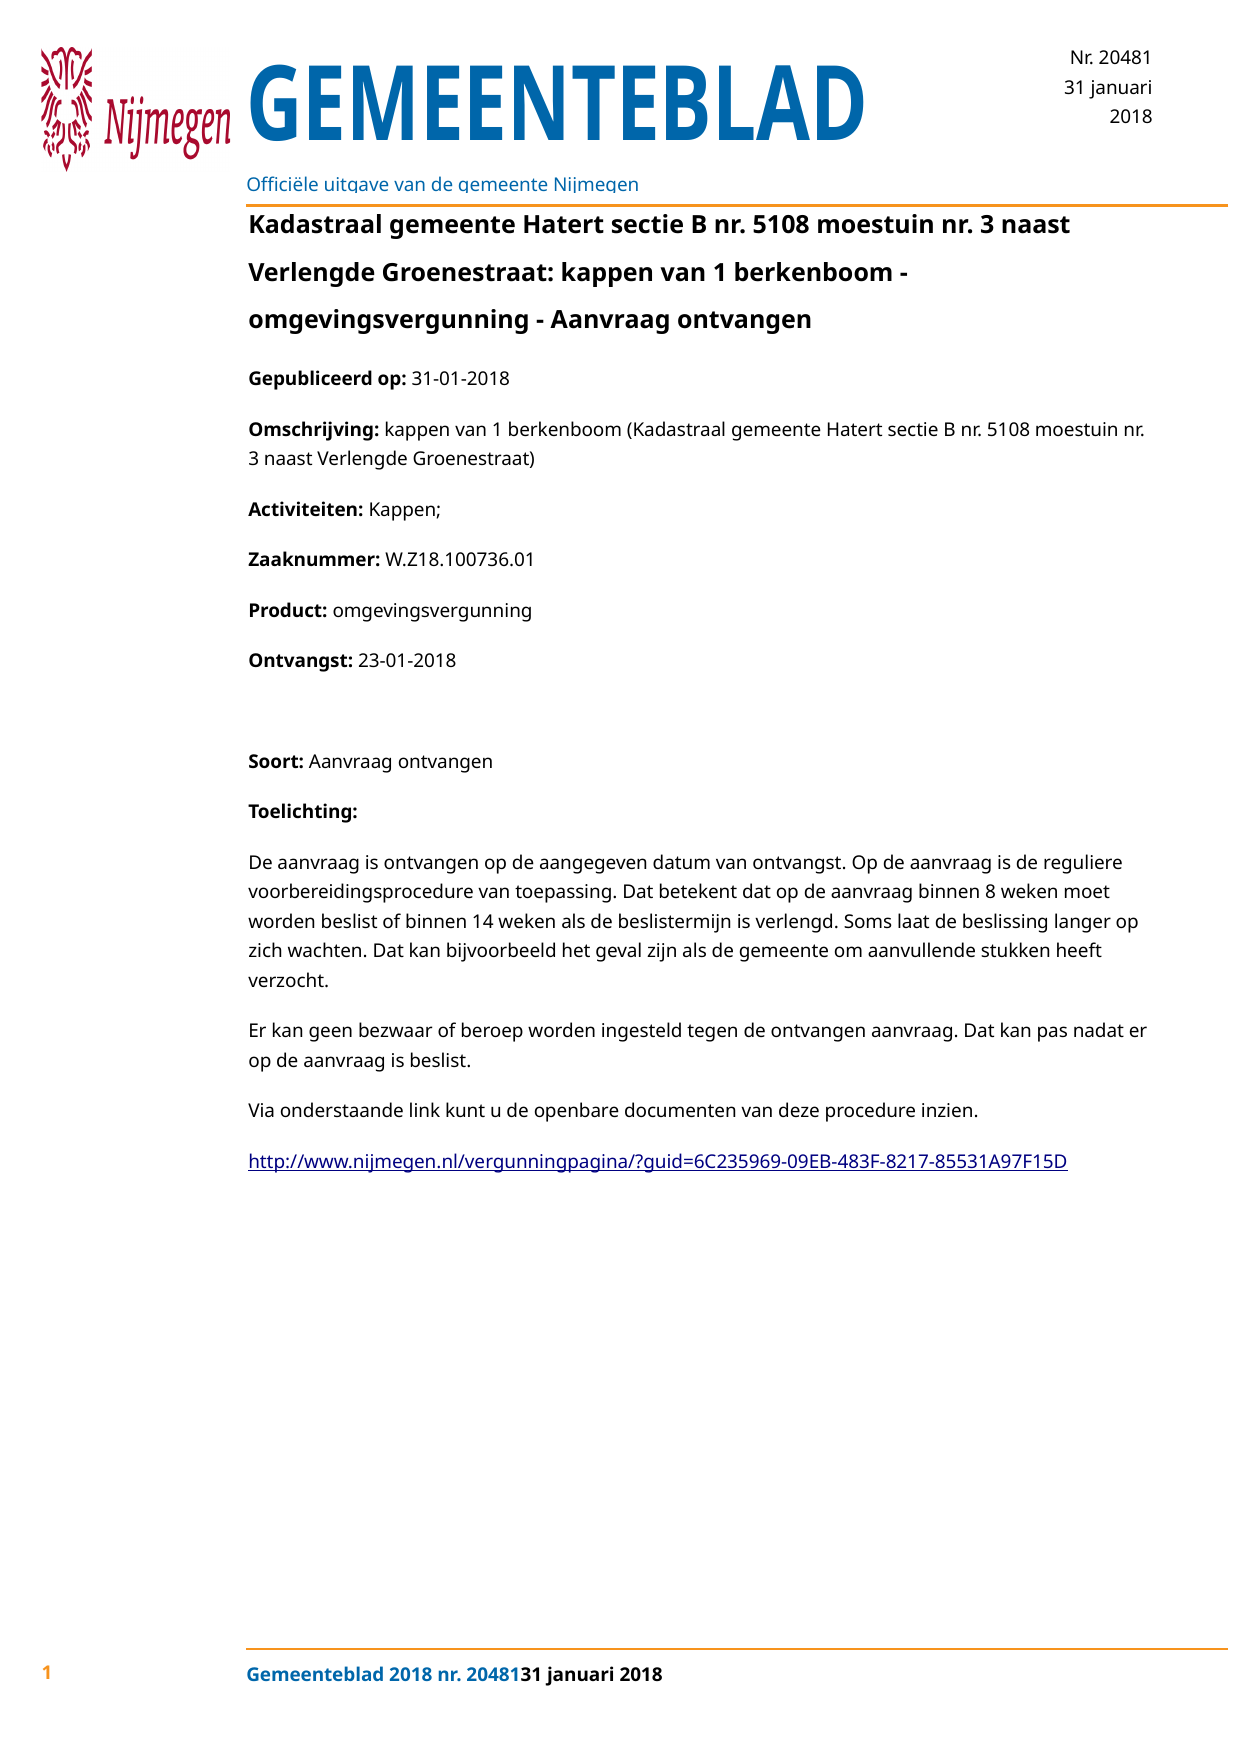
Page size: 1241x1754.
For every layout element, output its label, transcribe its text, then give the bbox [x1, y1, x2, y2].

text Via onderstaande link kunt u de openbare documenten van deze procedure inzien. [248, 1098, 1152, 1123]
text Activiteiten: Kappen; [248, 496, 1152, 522]
text Kadastraal gemeente Hatert sectie B nr. 5108 moestuin nr. 3 naast Verlengde Groenestraat: kappen van 1 berkenboom - omgevingsvergunning - Aanvraag ontvangen [248, 207, 1152, 336]
text Product: omgevingsvergunning [248, 597, 1152, 622]
text De aanvraag is ontvangen op de aangegeven datum van ontvangst. Op de aanvraag is de reguliere voorbereidingsprocedure van toepassing. Dat betekent dat op de aanvraag binnen 8 weken moet worden beslist of binnen 14 weken als de beslistermijn is verlengd. Soms laat de beslissing langer op zich wachten. Dat kan bijvoorbeeld het geval zijn als de gemeente om aanvullende stukken heeft verzocht. [248, 849, 1152, 993]
text Toelichting: [248, 798, 1152, 824]
picture [41, 47, 231, 172]
text Er kan geen bezwaar of beroep worden ingesteld tegen de ontvangen aanvraag. Dat kan pas nadat er op de aanvraag is beslist. [248, 1018, 1152, 1073]
text Soort: Aanvraag ontvangen [248, 748, 1152, 774]
text Zaaknummer: W.Z18.100736.01 [248, 546, 1152, 572]
text Gepubliceerd op: 31-01-2018 [248, 366, 1152, 391]
text http://www.nijmegen.nl/vergunningpagina/?guid=6C235969-09EB-483F-8217-85531A97F15D [248, 1148, 1152, 1174]
text Ontvangst: 23-01-2018 [248, 647, 1152, 673]
text Omschrijving: kappen van 1 berkenboom (Kadastraal gemeente Hatert sectie B nr. 5108 moestuin nr. 3 naast Verlengde Groenestraat) [248, 416, 1152, 471]
